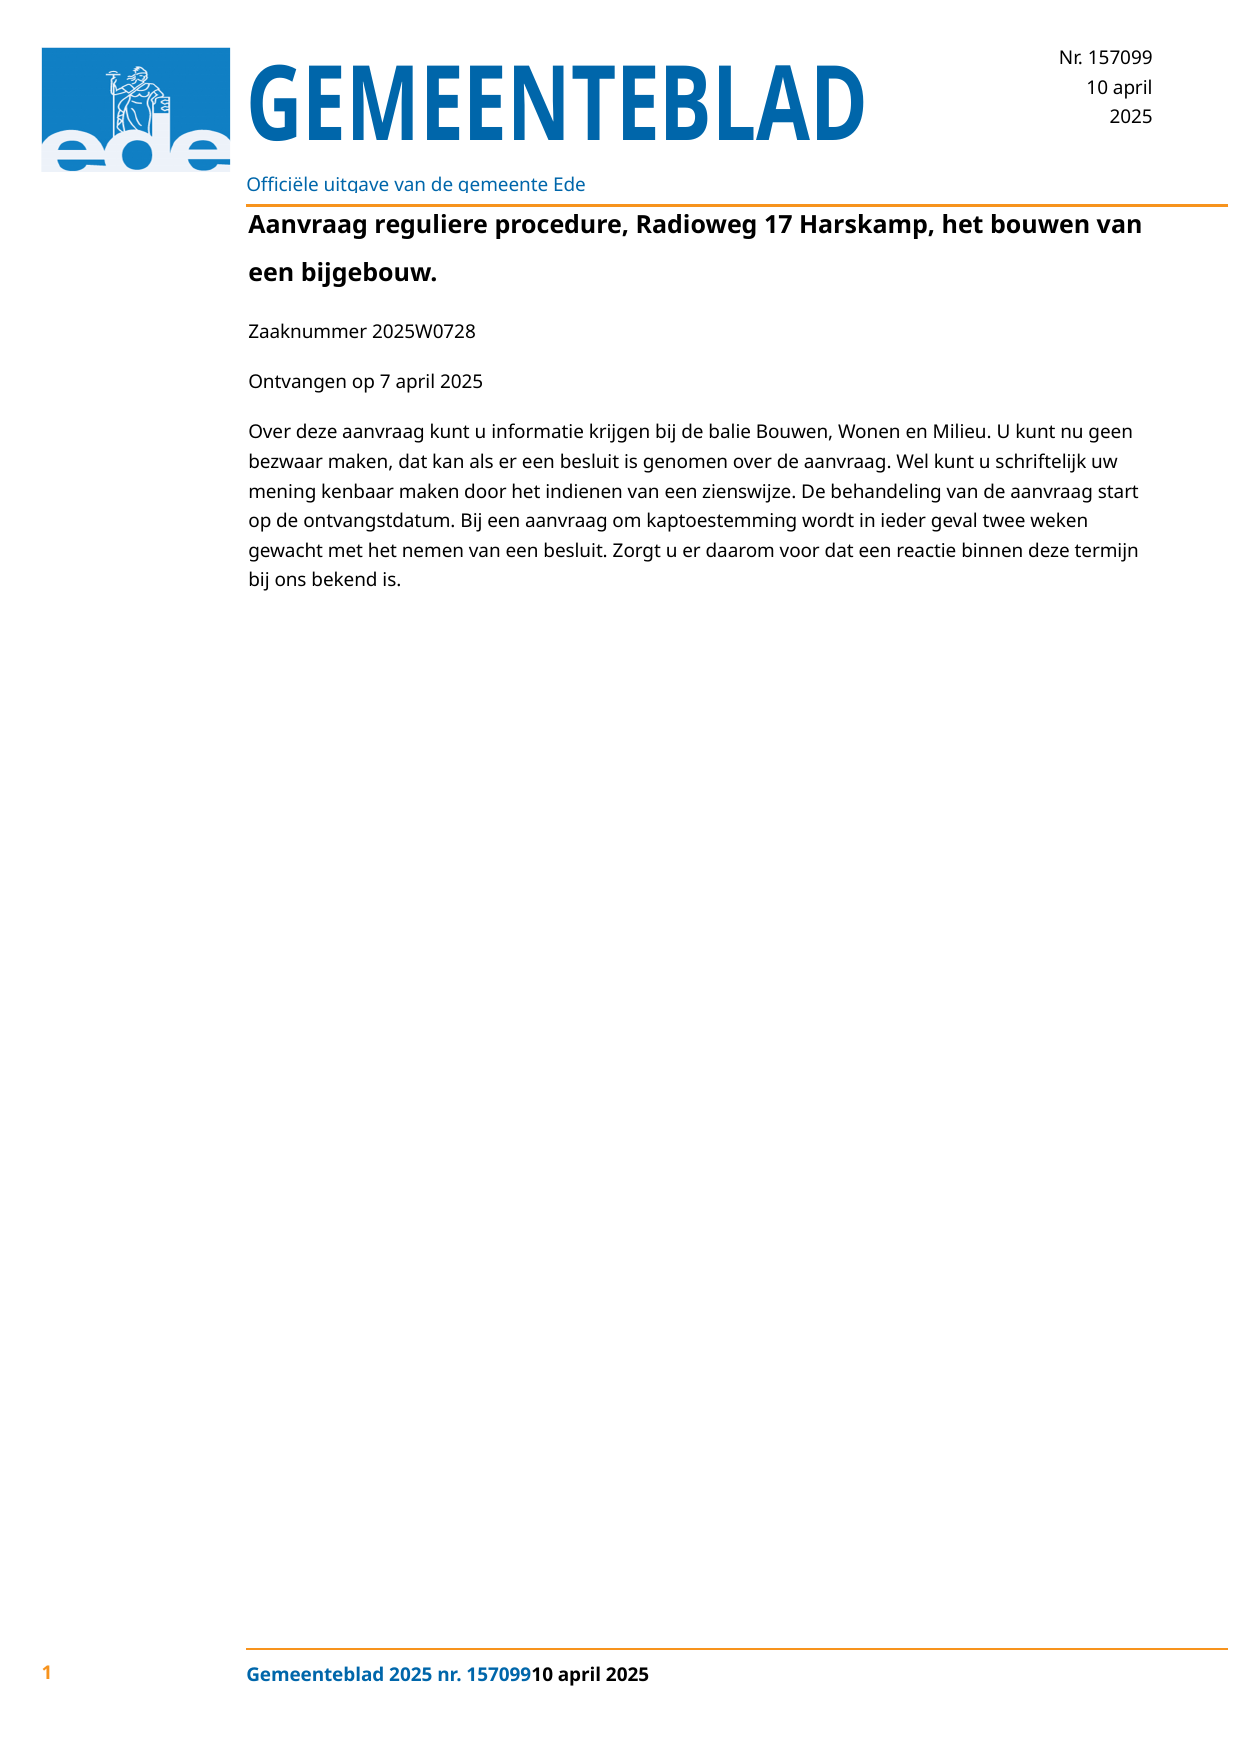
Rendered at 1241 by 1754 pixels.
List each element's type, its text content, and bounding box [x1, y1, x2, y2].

text Zaaknummer 2025W0728 [248, 318, 1152, 344]
text Ontvangen op 7 april 2025 [248, 368, 1152, 394]
text Over deze aanvraag kunt u informatie krijgen bij de balie Bouwen, Wonen en Milieu. U kunt nu geen bezwaar maken, dat kan als er een besluit is genomen over de aanvraag. Wel kunt u schriftelijk uw mening kenbaar maken door het indienen van een zienswijze. De behandeling van de aanvraag start op de ontvangstdatum. Bij een aanvraag om kaptoestemming wordt in ieder geval twee weken gewacht met het nemen van een besluit. Zorgt u er daarom voor dat een reactie binnen deze termijn bij ons bekend is. [248, 419, 1152, 592]
text Aanvraag reguliere procedure, Radioweg 17 Harskamp, het bouwen van een bijgebouw. [248, 207, 1152, 288]
picture [41, 47, 231, 172]
